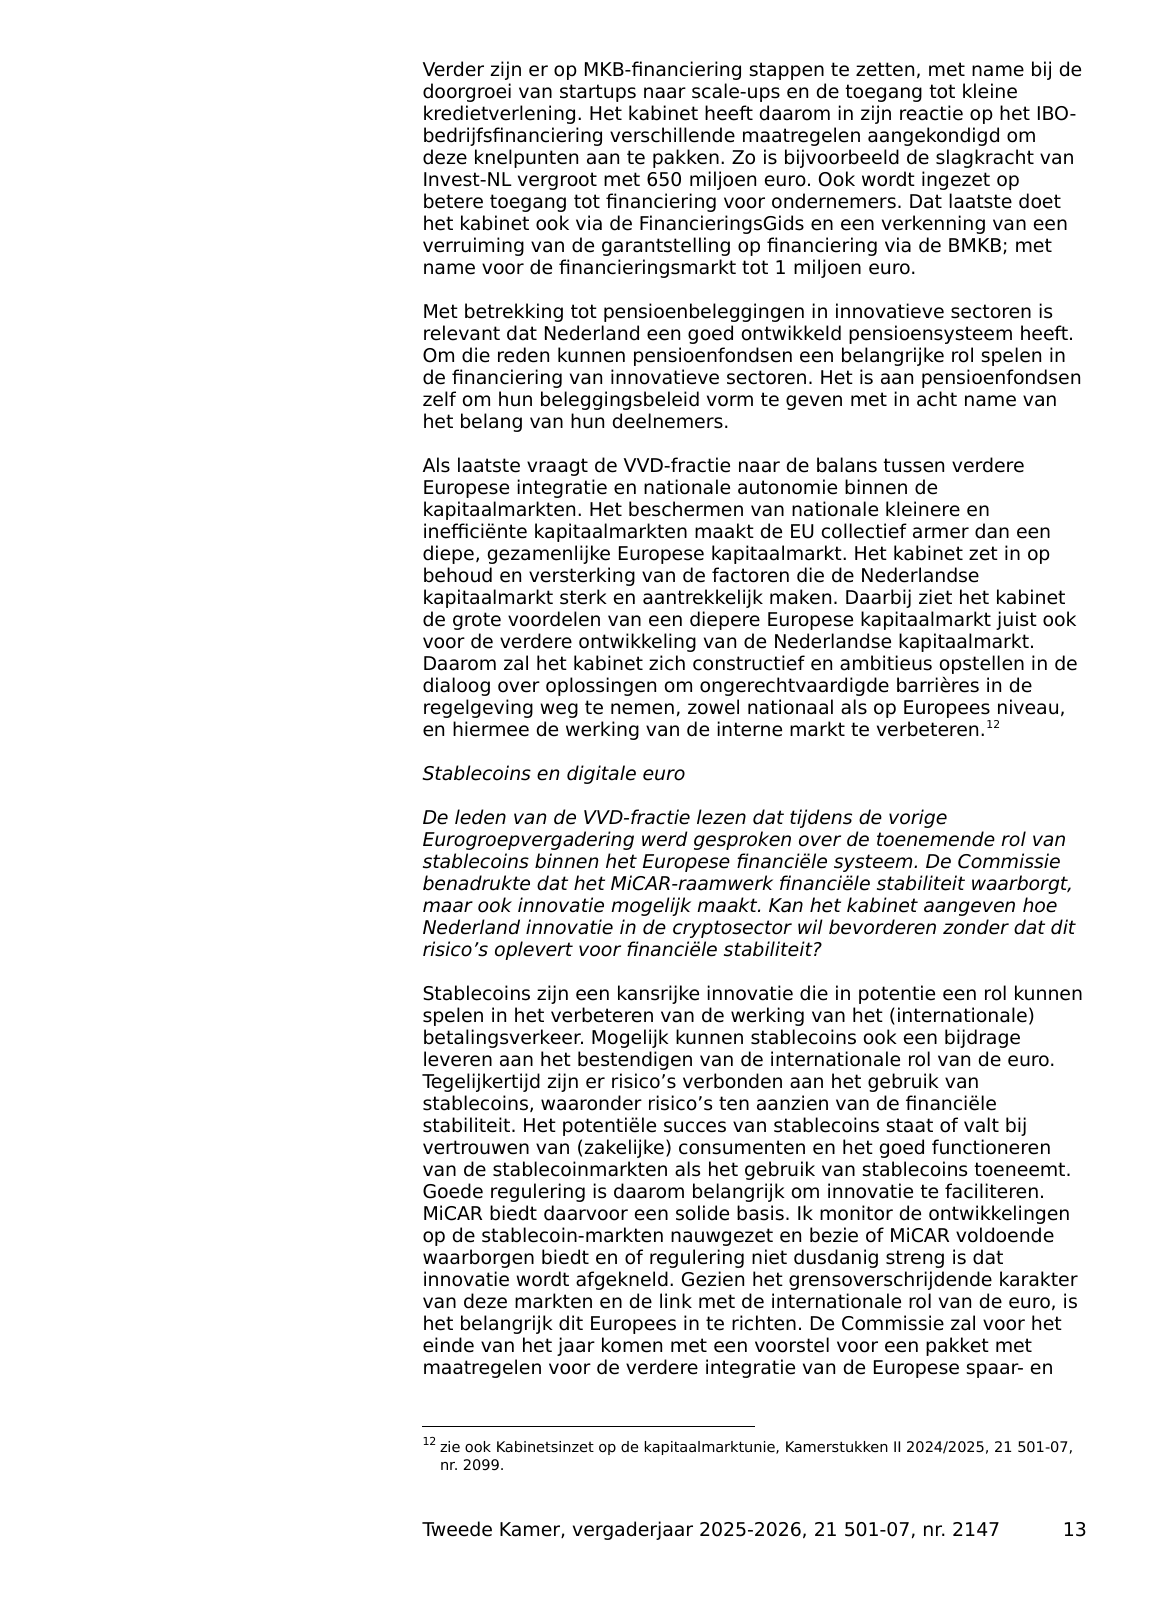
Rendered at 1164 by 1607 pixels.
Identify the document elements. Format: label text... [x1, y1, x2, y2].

text Met betrekking tot pensioenbeleggingen in innovatieve sectoren is relevant dat Nederland een goed ontwikkeld pensioensysteem heeft. Om die reden kunnen pensioenfondsen een belangrijke rol spelen in de financiering van innovatieve sectoren. Het is aan pensioenfondsen zelf om hun beleggingsbeleid vorm te geven met in acht name van het belang van hun deelnemers. [422, 301, 1087, 433]
text Stablecoins zijn een kansrijke innovatie die in potentie een rol kunnen spelen in het verbeteren van de werking van het (internationale) betalingsverkeer. Mogelijk kunnen stablecoins ook een bijdrage leveren aan het bestendigen van de internationale rol van de euro. Tegelijkertijd zijn er risico’s verbonden aan het gebruik van stablecoins, waaronder risico’s ten aanzien van de financiële stabiliteit. Het potentiële succes van stablecoins staat of valt bij vertrouwen van (zakelijke) consumenten en het goed functioneren van de stablecoinmarkten als het gebruik van stablecoins toeneemt. Goede regulering is daarom belangrijk om innovatie te faciliteren. MiCAR biedt daarvoor een solide basis. Ik monitor de ontwikkelingen op de stablecoin-markten nauwgezet en bezie of MiCAR voldoende waarborgen biedt en of regulering niet dusdanig streng is dat innovatie wordt afgekneld. Gezien het grensoverschrijdende karakter van deze markten en de link met de internationale rol van de euro, is het belangrijk dit Europees in te richten. De Commissie zal voor het einde van het jaar komen met een voorstel voor een pakket met maatregelen voor de verdere integratie van de Europese spaar- en [422, 983, 1087, 1379]
text Als laatste vraagt de VVD-fractie naar de balans tussen verdere Europese integratie en nationale autonomie binnen de kapitaalmarkten. Het beschermen van nationale kleinere en inefficiënte kapitaalmarkten maakt de EU collectief armer dan een diepe, gezamenlijke Europese kapitaalmarkt. Het kabinet zet in op behoud en versterking van de factoren die de Nederlandse kapitaalmarkt sterk en aantrekkelijk maken. Daarbij ziet het kabinet de grote voordelen van een diepere Europese kapitaalmarkt juist ook voor de verdere ontwikkeling van de Nederlandse kapitaalmarkt. Daarom zal het kabinet zich constructief en ambitieus opstellen in de dialoog over oplossingen om ongerechtvaardigde barrières in de regelgeving weg te nemen, zowel nationaal als op Europees niveau, en hiermee de werking van de interne markt te verbeteren. [422, 455, 1087, 741]
text De leden van de VVD-fractie lezen dat tijdens de vorige Eurogroepvergadering werd gesproken over de toenemende rol van stablecoins binnen het Europese financiële systeem. De Commissie benadrukte dat het MiCAR-raamwerk financiële stabiliteit waarborgt, maar ook innovatie mogelijk maakt. Kan het kabinet aangeven hoe Nederland innovatie in de cryptosector wil bevorderen zonder dat dit risico’s oplevert voor financiële stabiliteit? [422, 807, 1087, 961]
text Verder zijn er op MKB-financiering stappen te zetten, met name bij de doorgroei van startups naar scale-ups en de toegang tot kleine kredietverlening. Het kabinet heeft daarom in zijn reactie op het IBO-bedrijfsfinanciering verschillende maatregelen aangekondigd om deze knelpunten aan te pakken. Zo is bijvoorbeeld de slagkracht van Invest-NL vergroot met 650 miljoen euro. Ook wordt ingezet op betere toegang tot financiering voor ondernemers. Dat laatste doet het kabinet ook via de FinancieringsGids en een verkenning van een verruiming van de garantstelling op financiering via de BMKB; met name voor de financieringsmarkt tot 1 miljoen euro. [422, 59, 1087, 279]
subtitle Stablecoins en digitale euro [422, 763, 1087, 785]
text zie ook Kabinetsinzet op de kapitaalmarktunie, Kamerstukken II 2024/2025, 21 501-07, nr. 2099. [422, 1435, 1087, 1474]
